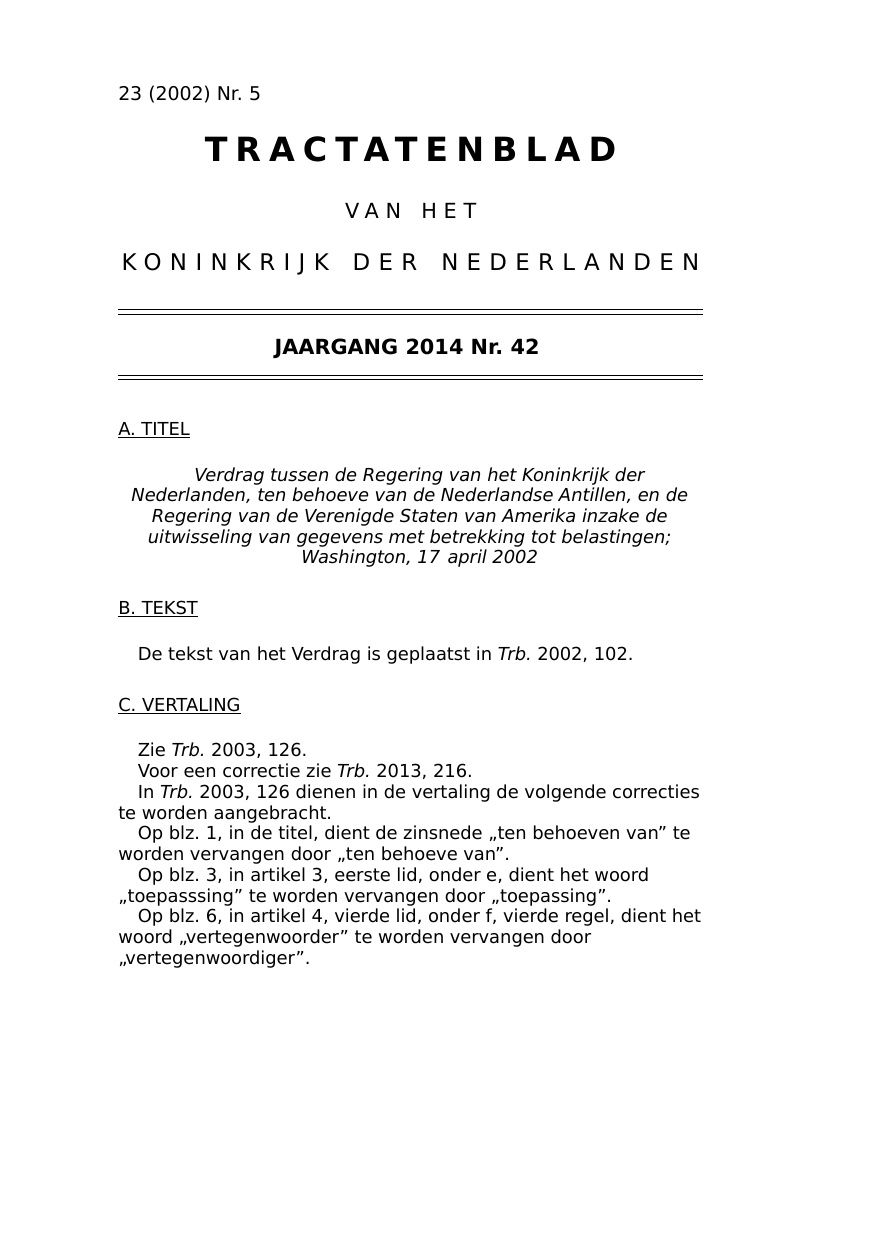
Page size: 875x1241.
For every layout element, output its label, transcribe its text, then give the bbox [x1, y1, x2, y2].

text TRACTATENBLAD [118, 130, 703, 169]
text Washington, 17 april 2002 [118, 547, 703, 568]
subtitle C. VERTALING [118, 694, 703, 715]
subtitle A. TITEL [118, 419, 703, 439]
text 23 (2002) Nr. 5 [118, 83, 703, 105]
text In Trb. 2003, 126 dienen in de vertaling de volgende correcties te worden aangebracht. [118, 782, 703, 823]
text VAN HET [118, 199, 703, 223]
text Op blz. 3, in artikel 3, eerste lid, onder e, dient het woord „toepasssing” te worden vervangen door „toepassing”. [118, 865, 703, 906]
subtitle B. TEKST [118, 598, 703, 619]
text Op blz. 1, in de titel, dient de zinsnede „ten behoeven van” te worden vervangen door „ten behoeve van”. [118, 823, 703, 865]
text Op blz. 6, in artikel 4, vierde lid, onder f, vierde regel, dient het woord „vertegenwoorder” te worden vervangen door „vertegenwoordiger”. [118, 906, 703, 968]
text KONINKRIJK DER NEDERLANDEN [118, 249, 703, 276]
text Voor een correctie zie Trb. 2013, 216. [118, 761, 703, 782]
text JAARGANG 2014 Nr. 42 [118, 335, 703, 359]
text Verdrag tussen de Regering van het Koninkrijk der Nederlanden, ten behoeve van de Nederlandse Antillen, en de Regering van de Verenigde Staten van Amerika inzake de uitwisseling van gegevens met betrekking tot belastingen; [118, 464, 703, 547]
text De tekst van het Verdrag is geplaatst in Trb. 2002, 102. [118, 644, 703, 664]
text Zie Trb. 2003, 126. [118, 740, 703, 761]
